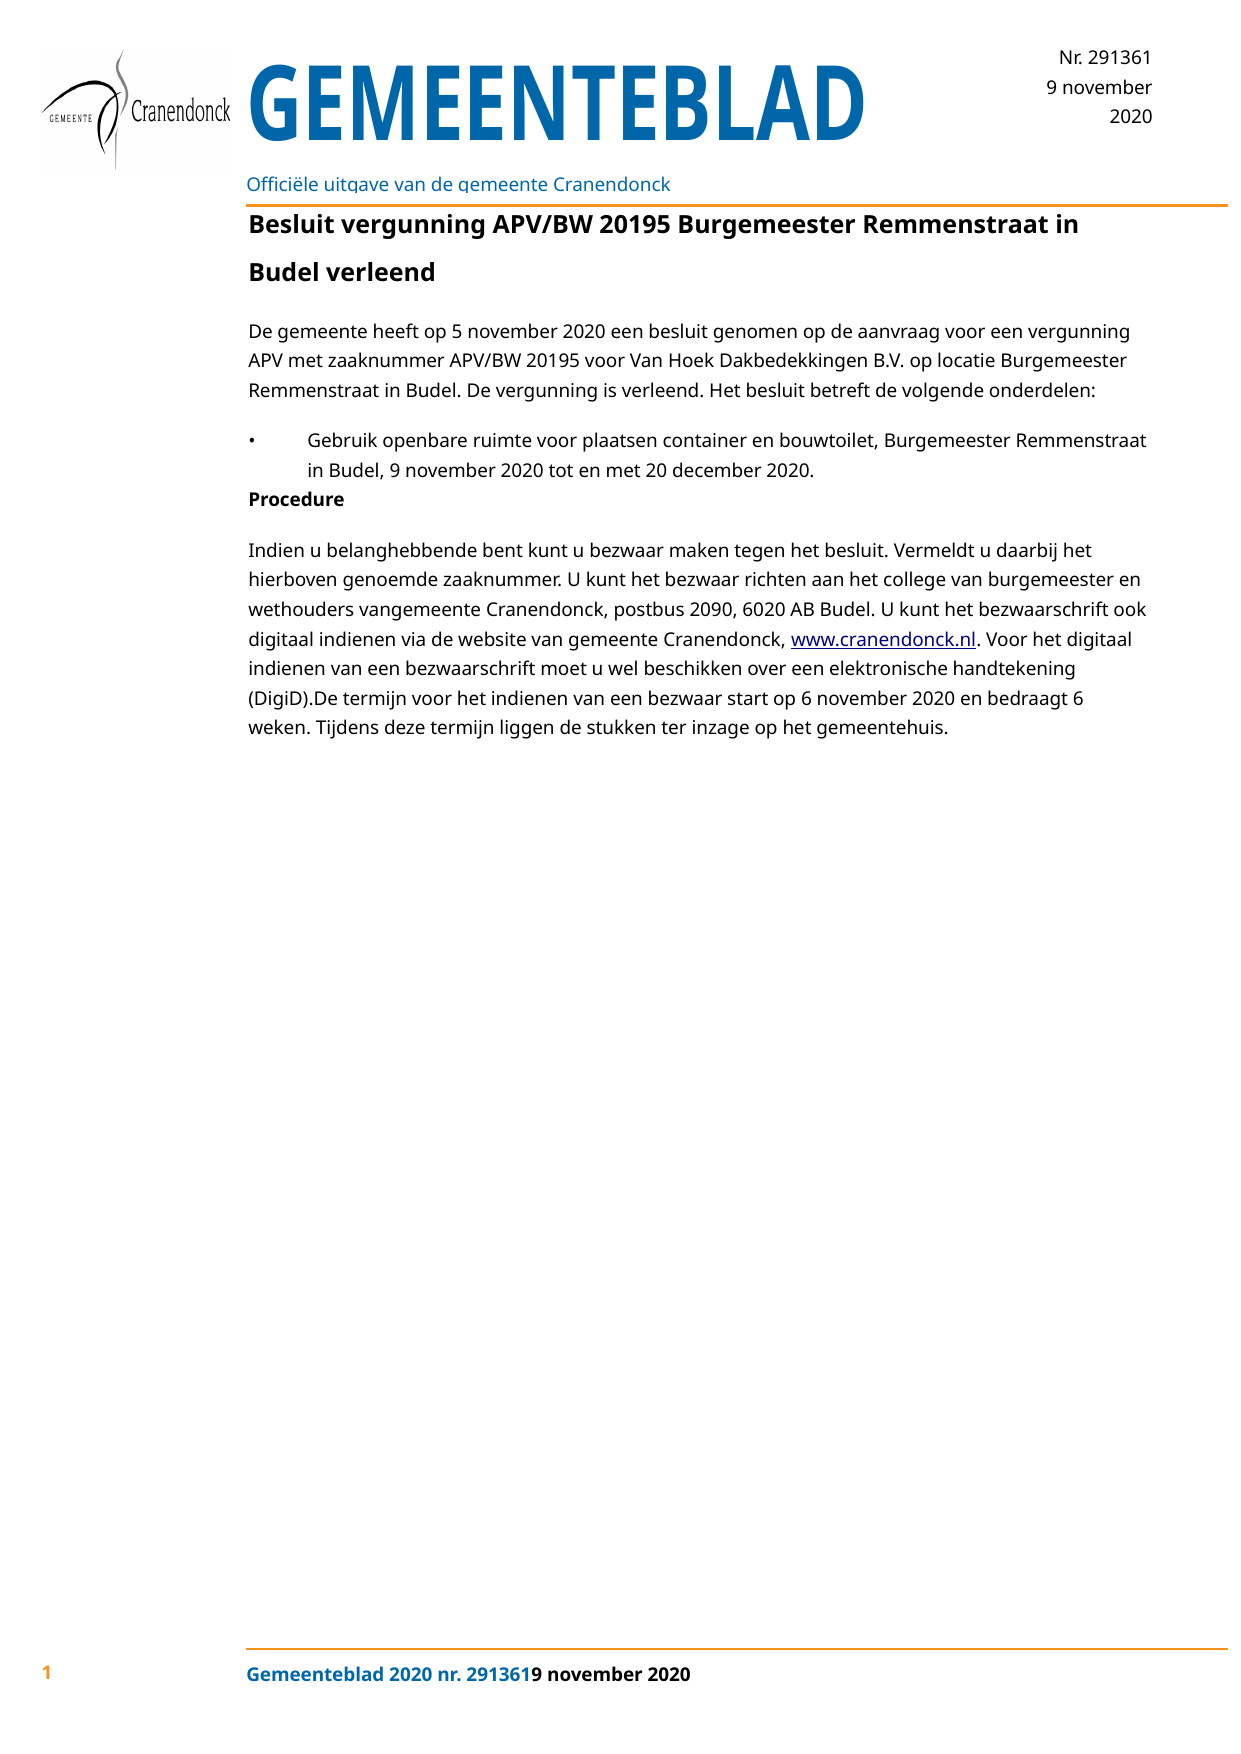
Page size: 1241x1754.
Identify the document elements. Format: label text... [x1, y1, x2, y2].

picture [41, 47, 231, 172]
list Gebruik openbare ruimte voor plaatsen container en bouwtoilet, Burgemeester Remmenstraat in Budel, 9 november 2020 tot en met 20 december 2020. [248, 427, 1152, 483]
text Indien u belanghebbende bent kunt u bezwaar maken tegen het besluit. Vermeldt u daarbij het hierboven genoemde zaaknummer. U kunt het bezwaar richten aan het college van burgemeester en wethouders vangemeente Cranendonck, postbus 2090, 6020 AB Budel. U kunt het bezwaarschrift ook digitaal indienen via de website van gemeente Cranendonck, www.cranendonck.nl. Voor het digitaal indienen van een bezwaarschrift moet u wel beschikken over een elektronische handtekening (DigiD).De termijn voor het indienen van een bezwaar start op 6 november 2020 en bedraagt 6 weken. Tijdens deze termijn liggen de stukken ter inzage op het gemeentehuis. [248, 537, 1152, 740]
text Besluit vergunning APV/BW 20195 Burgemeester Remmenstraat in Budel verleend [248, 207, 1152, 288]
text De gemeente heeft op 5 november 2020 een besluit genomen op de aanvraag voor een vergunning APV met zaaknummer APV/BW 20195 voor Van Hoek Dakbedekkingen B.V. op locatie Burgemeester Remmenstraat in Budel. De vergunning is verleend. Het besluit betreft de volgende onderdelen: [248, 318, 1152, 403]
text Procedure [248, 487, 1152, 512]
